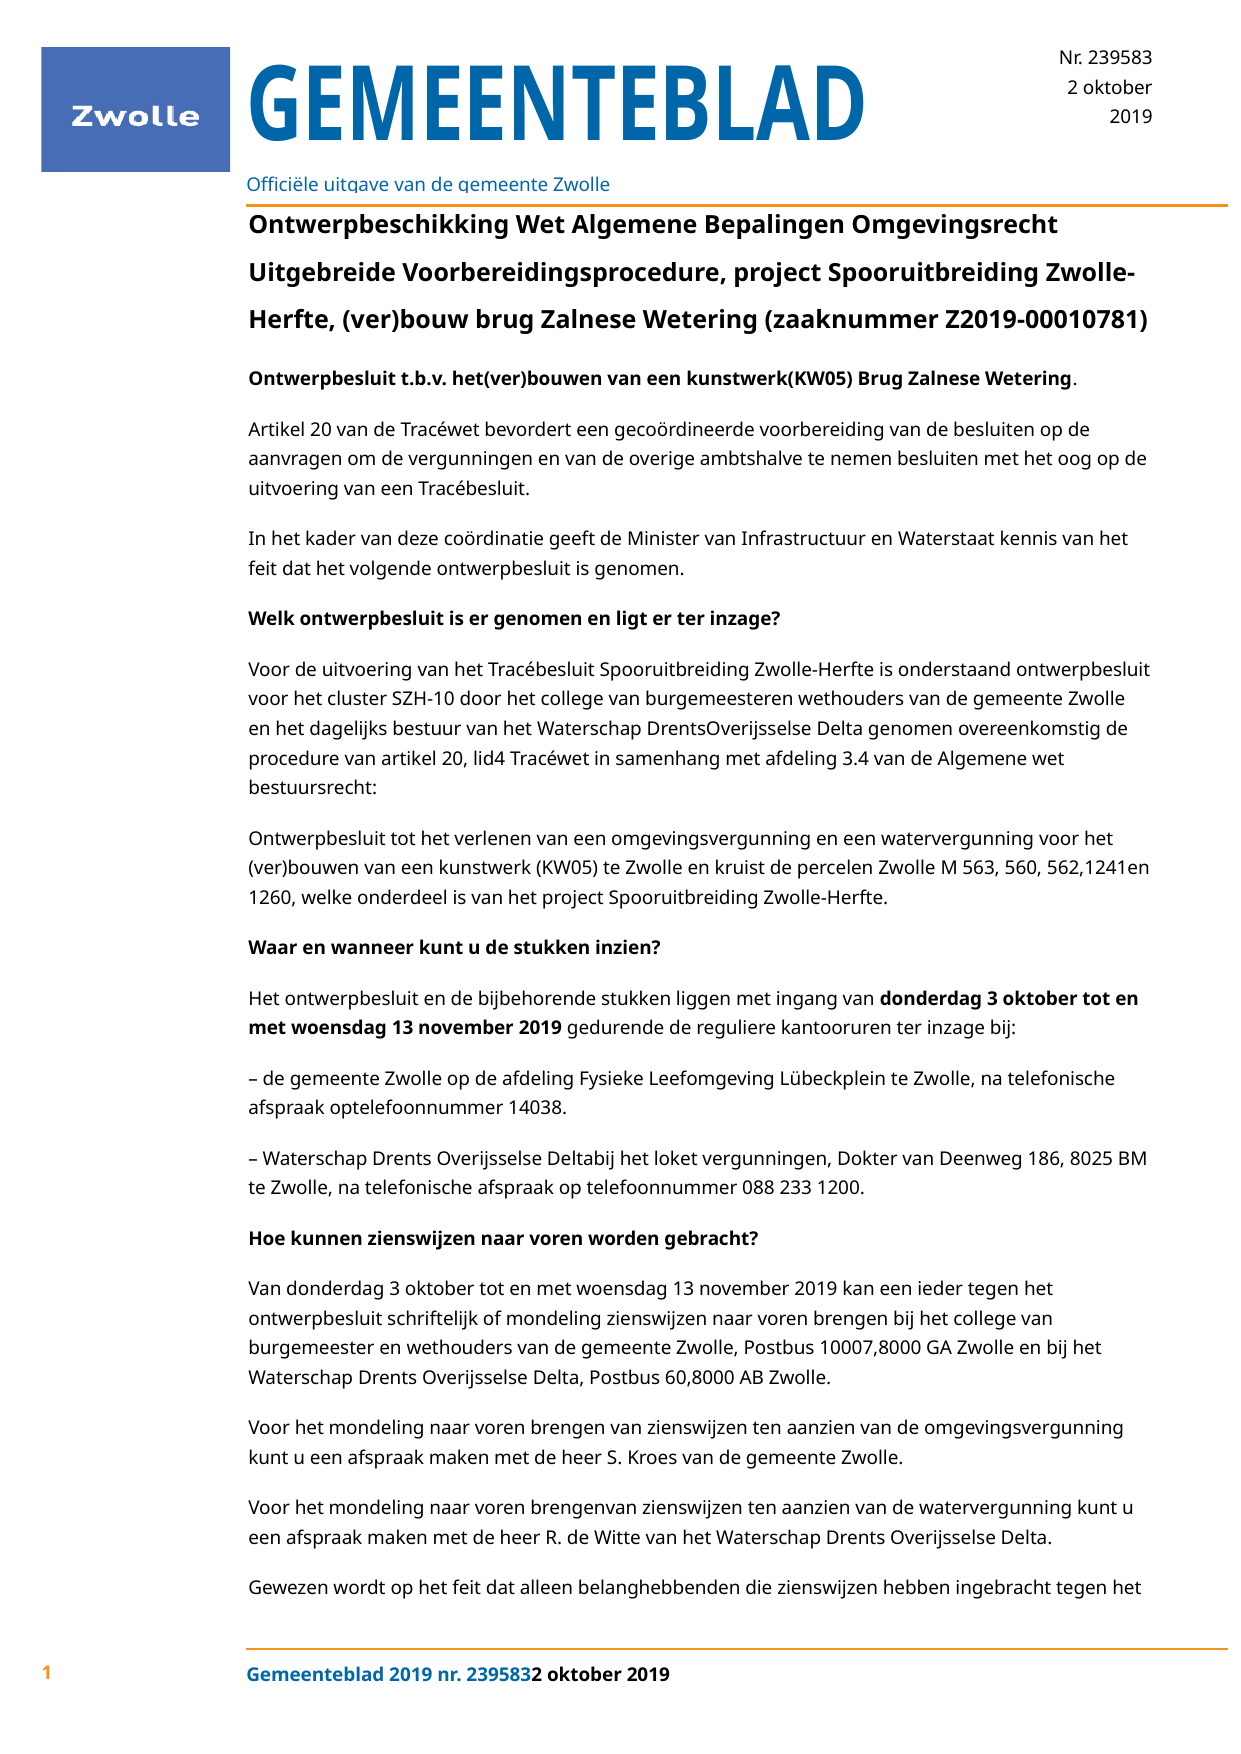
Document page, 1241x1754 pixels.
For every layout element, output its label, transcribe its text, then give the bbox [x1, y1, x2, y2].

text Voor het mondeling naar voren brengenvan zienswijzen ten aanzien van de watervergunning kunt u een afspraak maken met de heer R. de Witte van het Waterschap Drents Overijsselse Delta. [248, 1494, 1152, 1549]
text Voor de uitvoering van het Tracébesluit Spooruitbreiding Zwolle-Herfte is onderstaand ontwerpbesluit voor het cluster SZH-10 door het college van burgemeesteren wethouders van de gemeente Zwolle en het dagelijks bestuur van het Waterschap DrentsOverijsselse Delta genomen overeenkomstig de procedure van artikel 20, lid4 Tracéwet in samenhang met afdeling 3.4 van de Algemene wet bestuursrecht: [248, 656, 1152, 800]
text Ontwerpbesluit tot het verlenen van een omgevingsvergunning en een watervergunning voor het (ver)bouwen van een kunstwerk (KW05) te Zwolle en kruist de percelen Zwolle M 563, 560, 562,1241en 1260, welke onderdeel is van het project Spooruitbreiding Zwolle-Herfte. [248, 825, 1152, 909]
text Voor het mondeling naar voren brengen van zienswijzen ten aanzien van de omgevingsvergunning kunt u een afspraak maken met de heer S. Kroes van de gemeente Zwolle. [248, 1414, 1152, 1469]
text – Waterschap Drents Overijsselse Deltabij het loket vergunningen, Dokter van Deenweg 186, 8025 BM te Zwolle, na telefonische afspraak op telefoonnummer 088 233 1200. [248, 1145, 1152, 1200]
text Ontwerpbeschikking Wet Algemene Bepalingen Omgevingsrecht Uitgebreide Voorbereidingsprocedure, project Spooruitbreiding Zwolle-Herfte, (ver)bouw brug Zalnese Wetering (zaaknummer Z2019-00010781) [248, 207, 1152, 336]
text Het ontwerpbesluit en de bijbehorende stukken liggen met ingang van donderdag 3 oktober tot en met woensdag 13 november 2019 gedurende de reguliere kantooruren ter inzage bij: [248, 985, 1152, 1040]
text In het kader van deze coördinatie geeft de Minister van Infrastructuur en Waterstaat kennis van het feit dat het volgende ontwerpbesluit is genomen. [248, 526, 1152, 581]
text Artikel 20 van de Tracéwet bevordert een gecoördineerde voorbereiding van de besluiten op de aanvragen om de vergunningen en van de overige ambtshalve te nemen besluiten met het oog op de uitvoering van een Tracébesluit. [248, 416, 1152, 501]
text Ontwerpbesluit t.b.v. het(ver)bouwen van een kunstwerk(KW05) Brug Zalnese Wetering. [248, 366, 1152, 391]
picture [41, 47, 231, 172]
text – de gemeente Zwolle op de afdeling Fysieke Leefomgeving Lübeckplein te Zwolle, na telefonische afspraak optelefoonnummer 14038. [248, 1065, 1152, 1120]
text Waar en wanneer kunt u de stukken inzien? [248, 934, 1152, 960]
text Gewezen wordt op het feit dat alleen belanghebbenden die zienswijzen hebben ingebracht tegen het [248, 1574, 1152, 1600]
text Van donderdag 3 oktober tot en met woensdag 13 november 2019 kan een ieder tegen het ontwerpbesluit schriftelijk of mondeling zienswijzen naar voren brengen bij het college van burgemeester en wethouders van de gemeente Zwolle, Postbus 10007,8000 GA Zwolle en bij het Waterschap Drents Overijsselse Delta, Postbus 60,8000 AB Zwolle. [248, 1275, 1152, 1389]
text Hoe kunnen zienswijzen naar voren worden gebracht? [248, 1225, 1152, 1250]
text Welk ontwerpbesluit is er genomen en ligt er ter inzage? [248, 606, 1152, 631]
